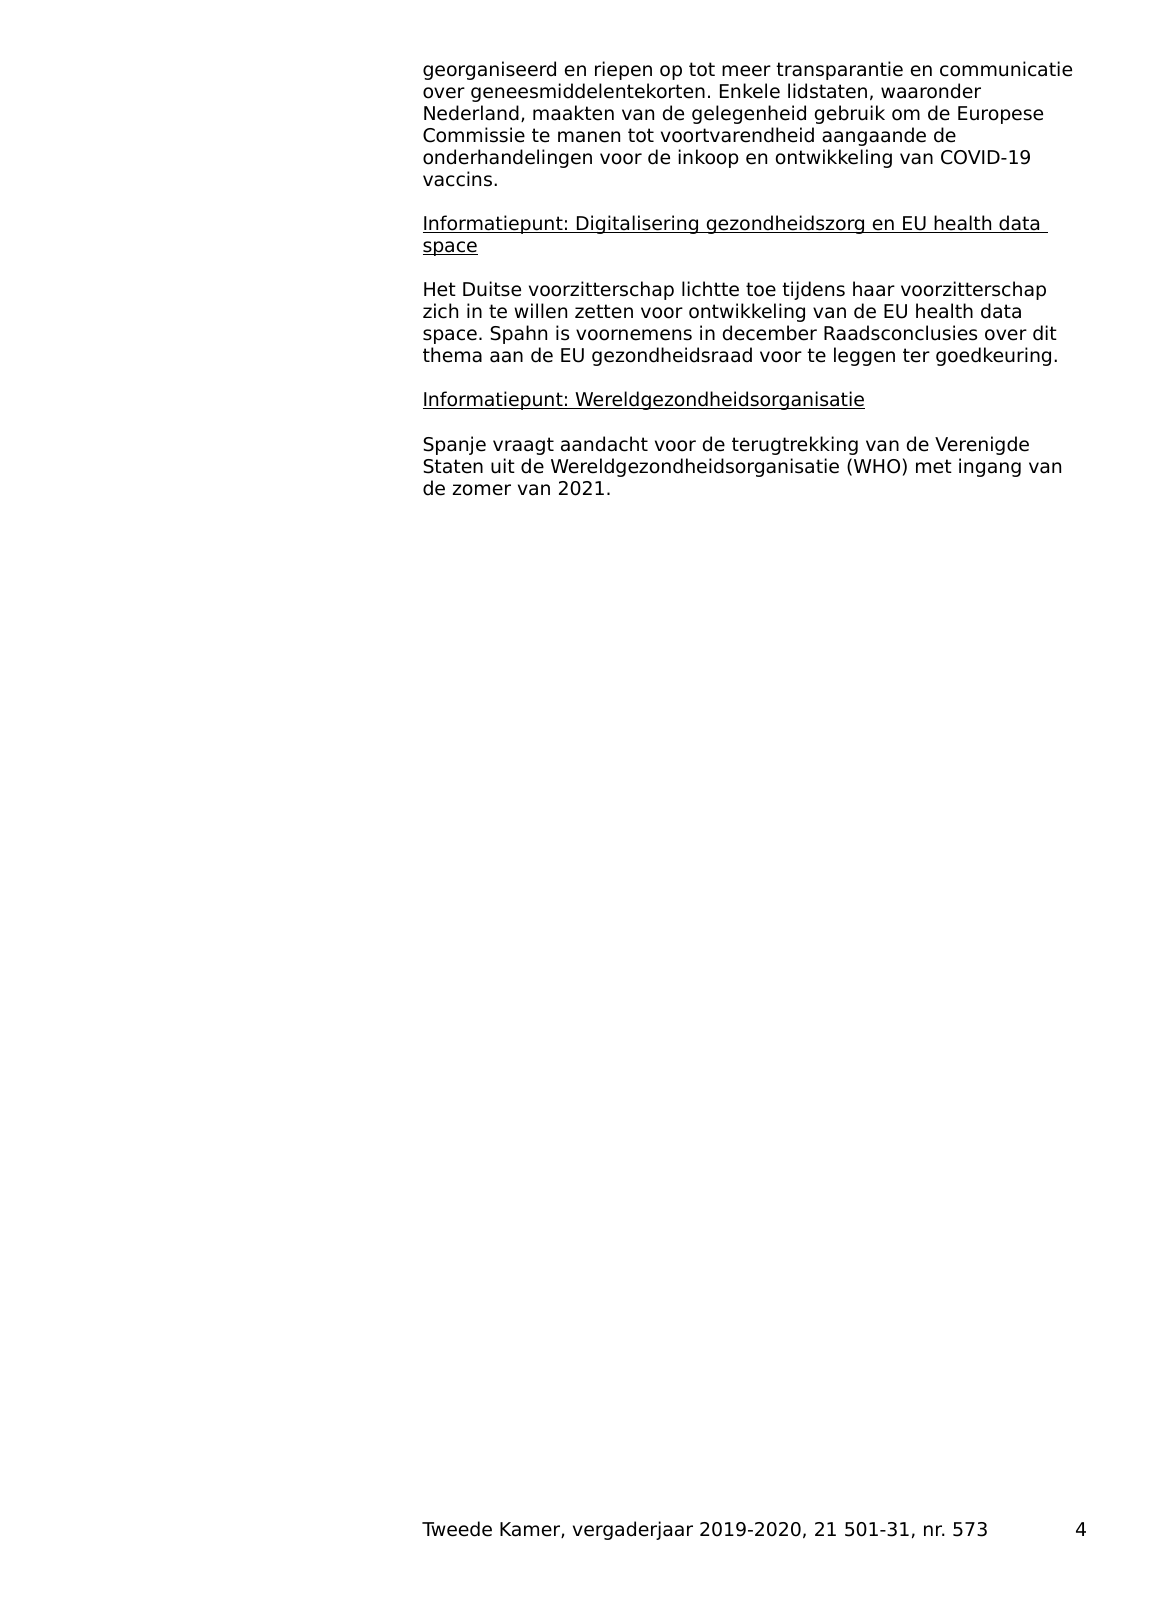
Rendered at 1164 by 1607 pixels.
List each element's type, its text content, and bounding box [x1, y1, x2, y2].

text Spanje vraagt aandacht voor de terugtrekking van de Verenigde Staten uit de Wereldgezondheidsorganisatie (WHO) met ingang van de zomer van 2021. [422, 433, 1087, 499]
text Het Duitse voorzitterschap lichtte toe tijdens haar voorzitterschap zich in te willen zetten voor ontwikkeling van de EU health data space. Spahn is voornemens in december Raadsconclusies over dit thema aan de EU gezondheidsraad voor te leggen ter goedkeuring. [422, 279, 1087, 367]
subtitle Informatiepunt: Digitalisering gezondheidszorg en EU health data space [422, 213, 1087, 257]
text georganiseerd en riepen op tot meer transparantie en communicatie over geneesmiddelentekorten. Enkele lidstaten, waaronder Nederland, maakten van de gelegenheid gebruik om de Europese Commissie te manen tot voortvarendheid aangaande de onderhandelingen voor de inkoop en ontwikkeling van COVID-19 vaccins. [422, 59, 1087, 191]
subtitle Informatiepunt: Wereldgezondheidsorganisatie [422, 389, 1087, 411]
